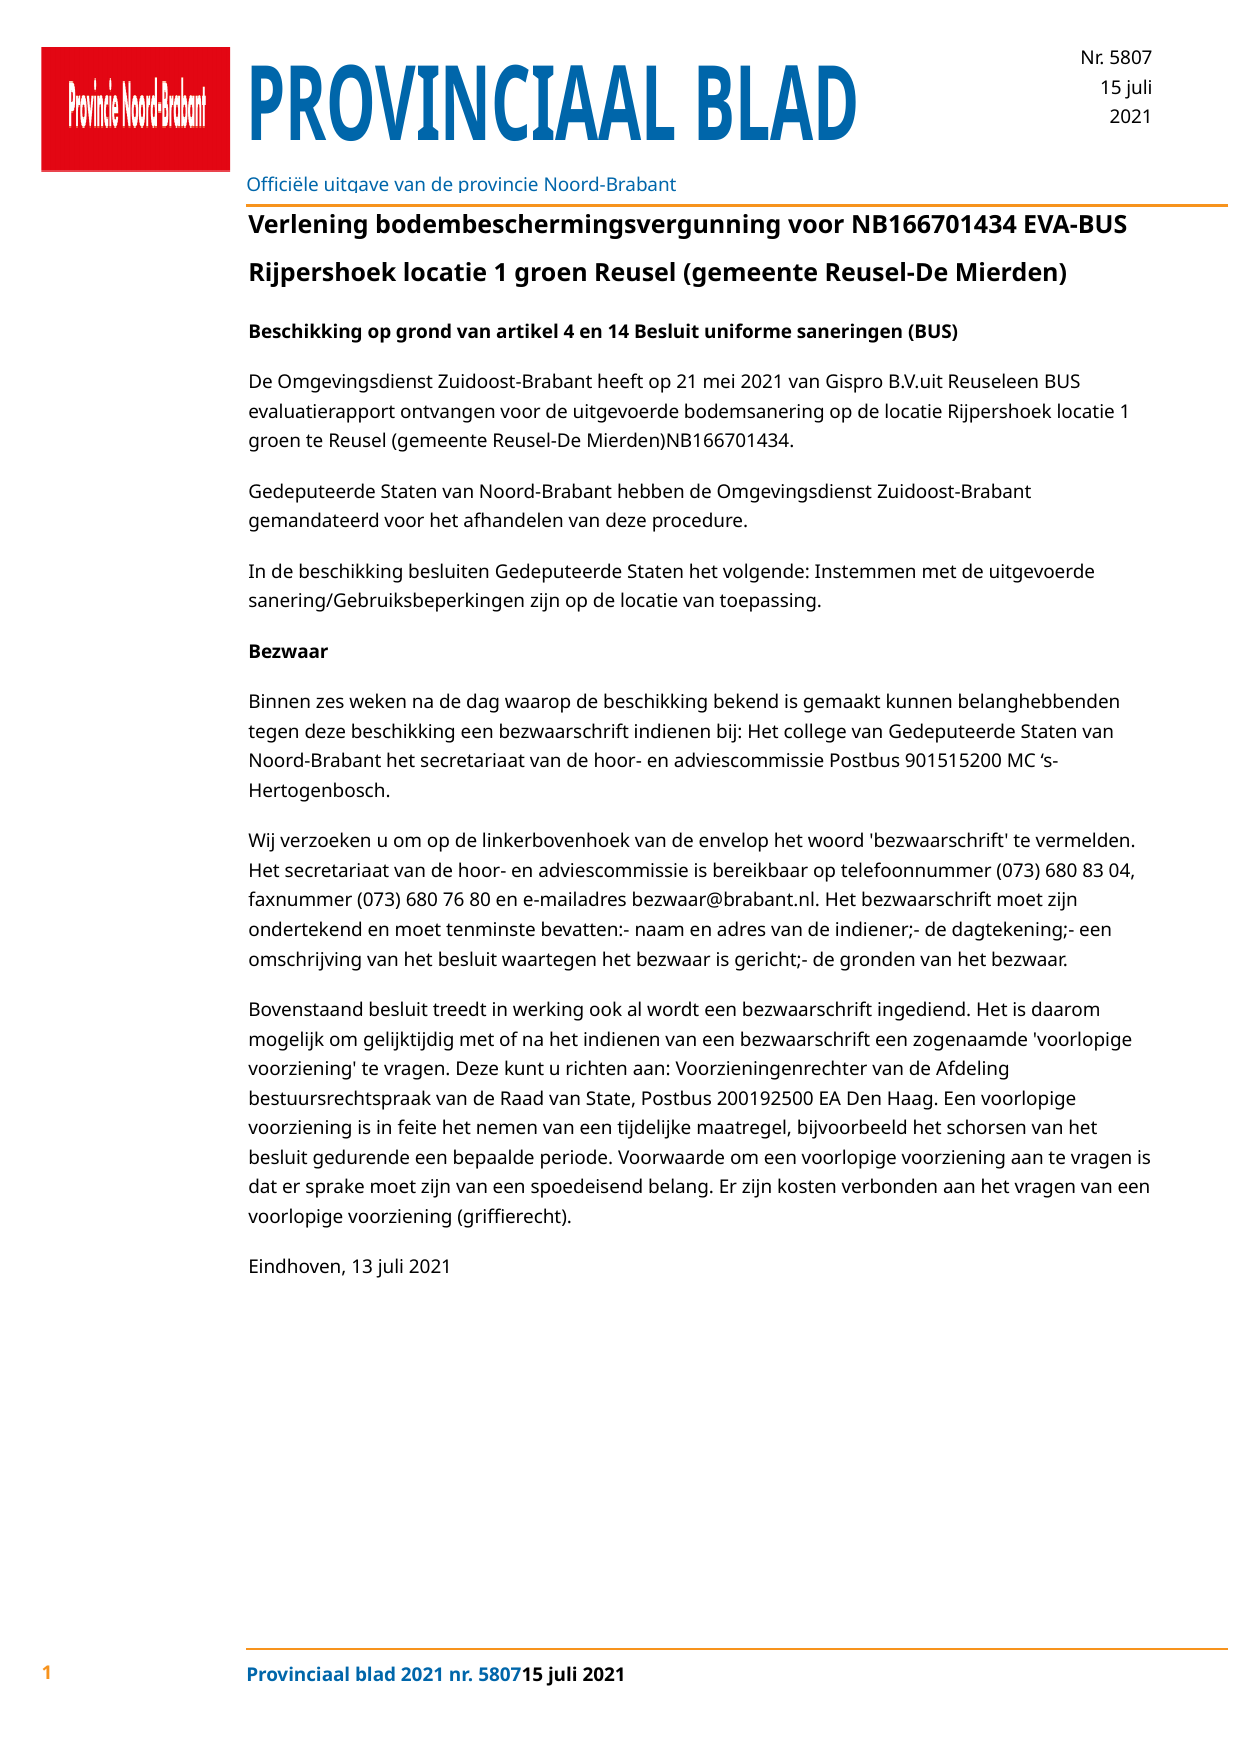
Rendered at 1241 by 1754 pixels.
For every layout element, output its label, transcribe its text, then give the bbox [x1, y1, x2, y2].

text Bezwaar [248, 638, 1152, 664]
text Beschikking op grond van artikel 4 en 14 Besluit uniforme saneringen (BUS) [248, 318, 1152, 344]
text De Omgevingsdienst Zuidoost-Brabant heeft op 21 mei 2021 van Gispro B.V.uit Reuseleen BUS evaluatierapport ontvangen voor de uitgevoerde bodemsanering op de locatie Rijpershoek locatie 1 groen te Reusel (gemeente Reusel-De Mierden)NB166701434. [248, 368, 1152, 453]
picture [41, 47, 231, 172]
text In de beschikking besluiten Gedeputeerde Staten het volgende: Instemmen met de uitgevoerde sanering/Gebruiksbeperkingen zijn op de locatie van toepassing. [248, 558, 1152, 613]
text Gedeputeerde Staten van Noord-Brabant hebben de Omgevingsdienst Zuidoost-Brabant gemandateerd voor het afhandelen van deze procedure. [248, 478, 1152, 533]
text Wij verzoeken u om op de linkerbovenhoek van de envelop het woord 'bezwaarschrift' te vermelden. Het secretariaat van de hoor- en adviescommissie is bereikbaar op telefoonnummer (073) 680 83 04, faxnummer (073) 680 76 80 en e-mailadres bezwaar@brabant.nl. Het bezwaarschrift moet zijn ondertekend en moet tenminste bevatten:- naam en adres van de indiener;- de dagtekening;- een omschrijving van het besluit waartegen het bezwaar is gericht;- de gronden van het bezwaar. [248, 827, 1152, 972]
text Eindhoven, 13 juli 2021 [248, 1254, 1152, 1279]
text Bovenstaand besluit treedt in werking ook al wordt een bezwaarschrift ingediend. Het is daarom mogelijk om gelijktijdig met of na het indienen van een bezwaarschrift een zogenaamde 'voorlopige voorziening' te vragen. Deze kunt u richten aan: Voorzieningenrechter van de Afdeling bestuursrechtspraak van de Raad van State, Postbus 200192500 EA Den Haag. Een voorlopige voorziening is in feite het nemen van een tijdelijke maatregel, bijvoorbeeld het schorsen van het besluit gedurende een bepaalde periode. Voorwaarde om een voorlopige voorziening aan te vragen is dat er sprake moet zijn van een spoedeisend belang. Er zijn kosten verbonden aan het vragen van een voorlopige voorziening (griffierecht). [248, 996, 1152, 1229]
text Verlening bodembeschermingsvergunning voor NB166701434 EVA-BUS Rijpershoek locatie 1 groen Reusel (gemeente Reusel-De Mierden) [248, 207, 1152, 288]
text Binnen zes weken na de dag waarop de beschikking bekend is gemaakt kunnen belanghebbenden tegen deze beschikking een bezwaarschrift indienen bij: Het college van Gedeputeerde Staten van Noord-Brabant het secretariaat van de hoor- en adviescommissie Postbus 901515200 MC ‘s-Hertogenbosch. [248, 688, 1152, 803]
